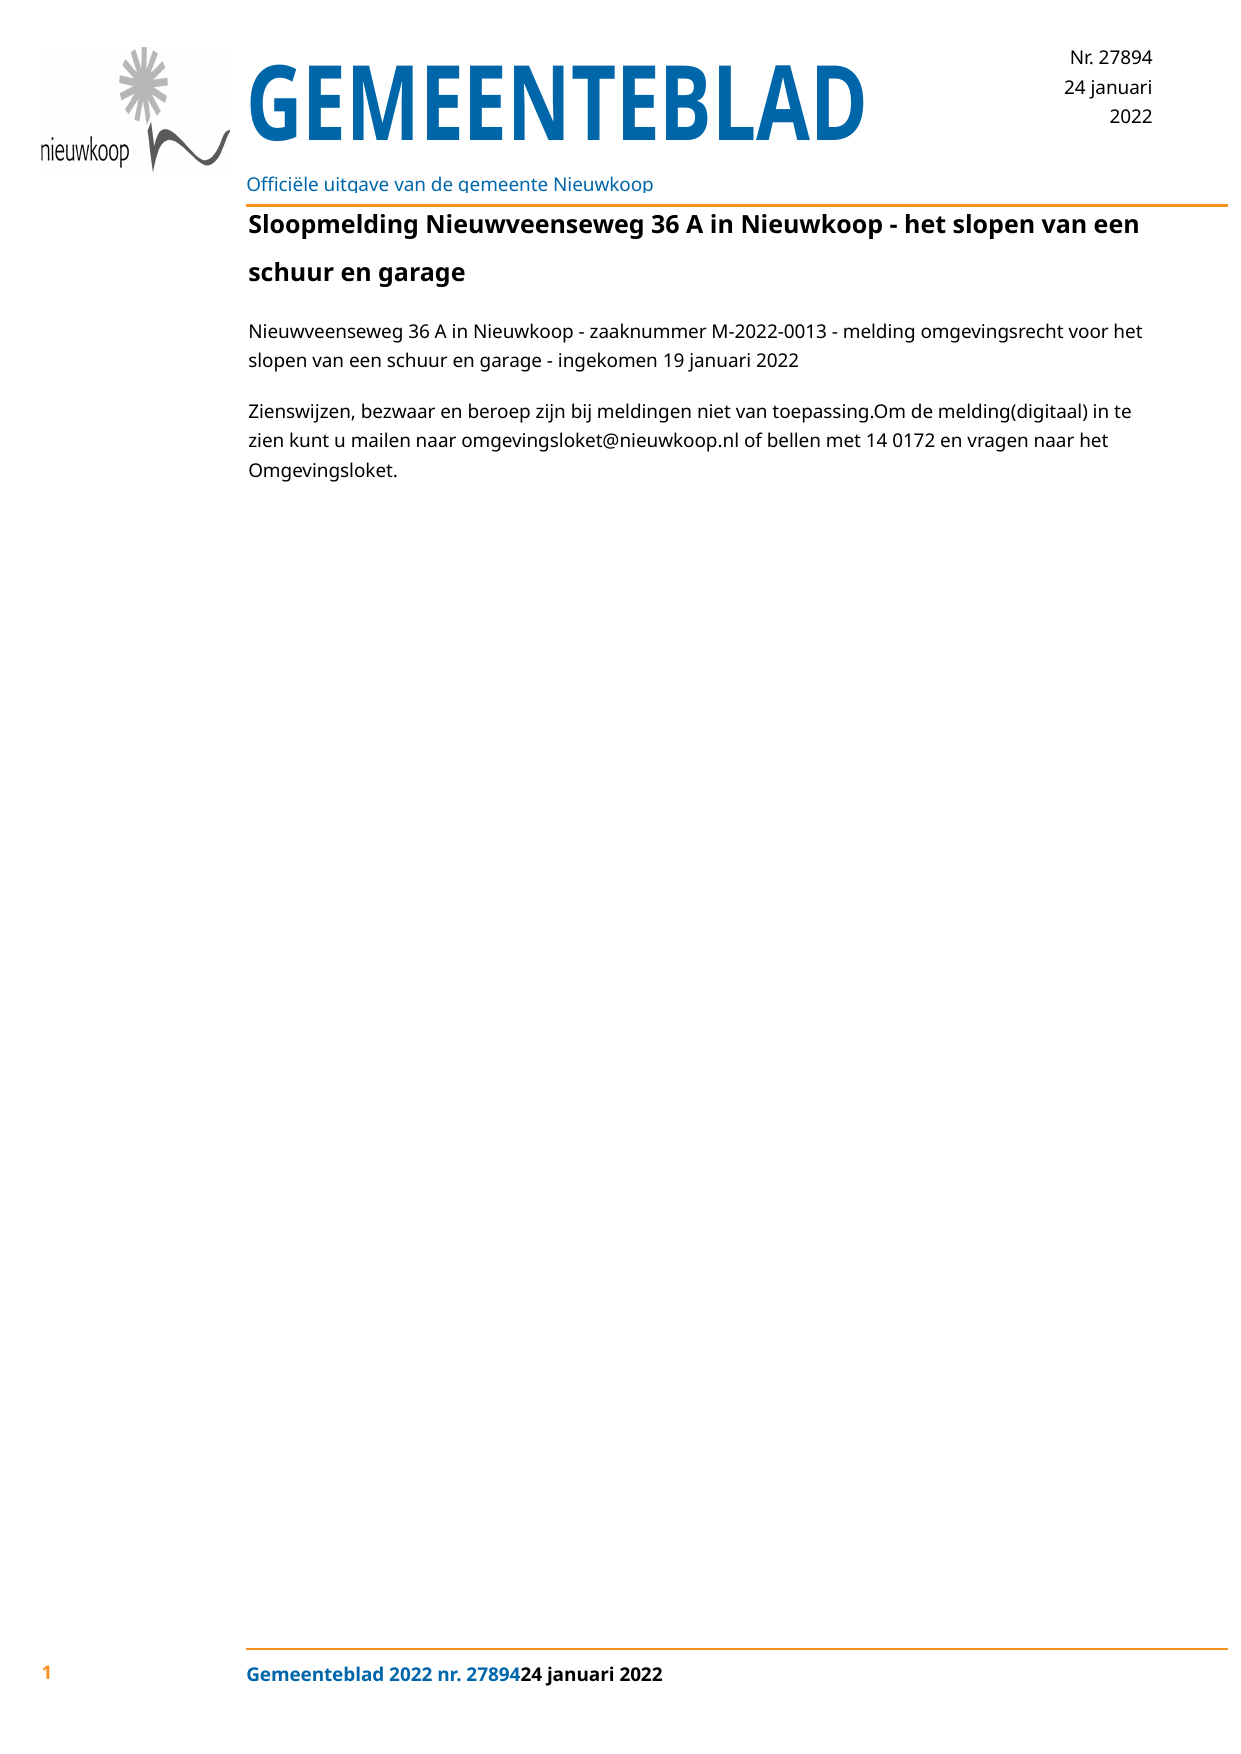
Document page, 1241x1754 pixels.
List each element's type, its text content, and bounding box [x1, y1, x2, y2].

text Sloopmelding Nieuwveenseweg 36 A in Nieuwkoop - het slopen van een schuur en garage [248, 207, 1152, 288]
text Nieuwveenseweg 36 A in Nieuwkoop - zaaknummer M-2022-0013 - melding omgevingsrecht voor het slopen van een schuur en garage - ingekomen 19 januari 2022 [248, 318, 1152, 373]
text Zienswijzen, bezwaar en beroep zijn bij meldingen niet van toepassing.Om de melding(digitaal) in te zien kunt u mailen naar omgevingsloket@nieuwkoop.nl of bellen met 14 0172 en vragen naar het Omgevingsloket. [248, 398, 1152, 483]
picture [41, 47, 231, 172]
